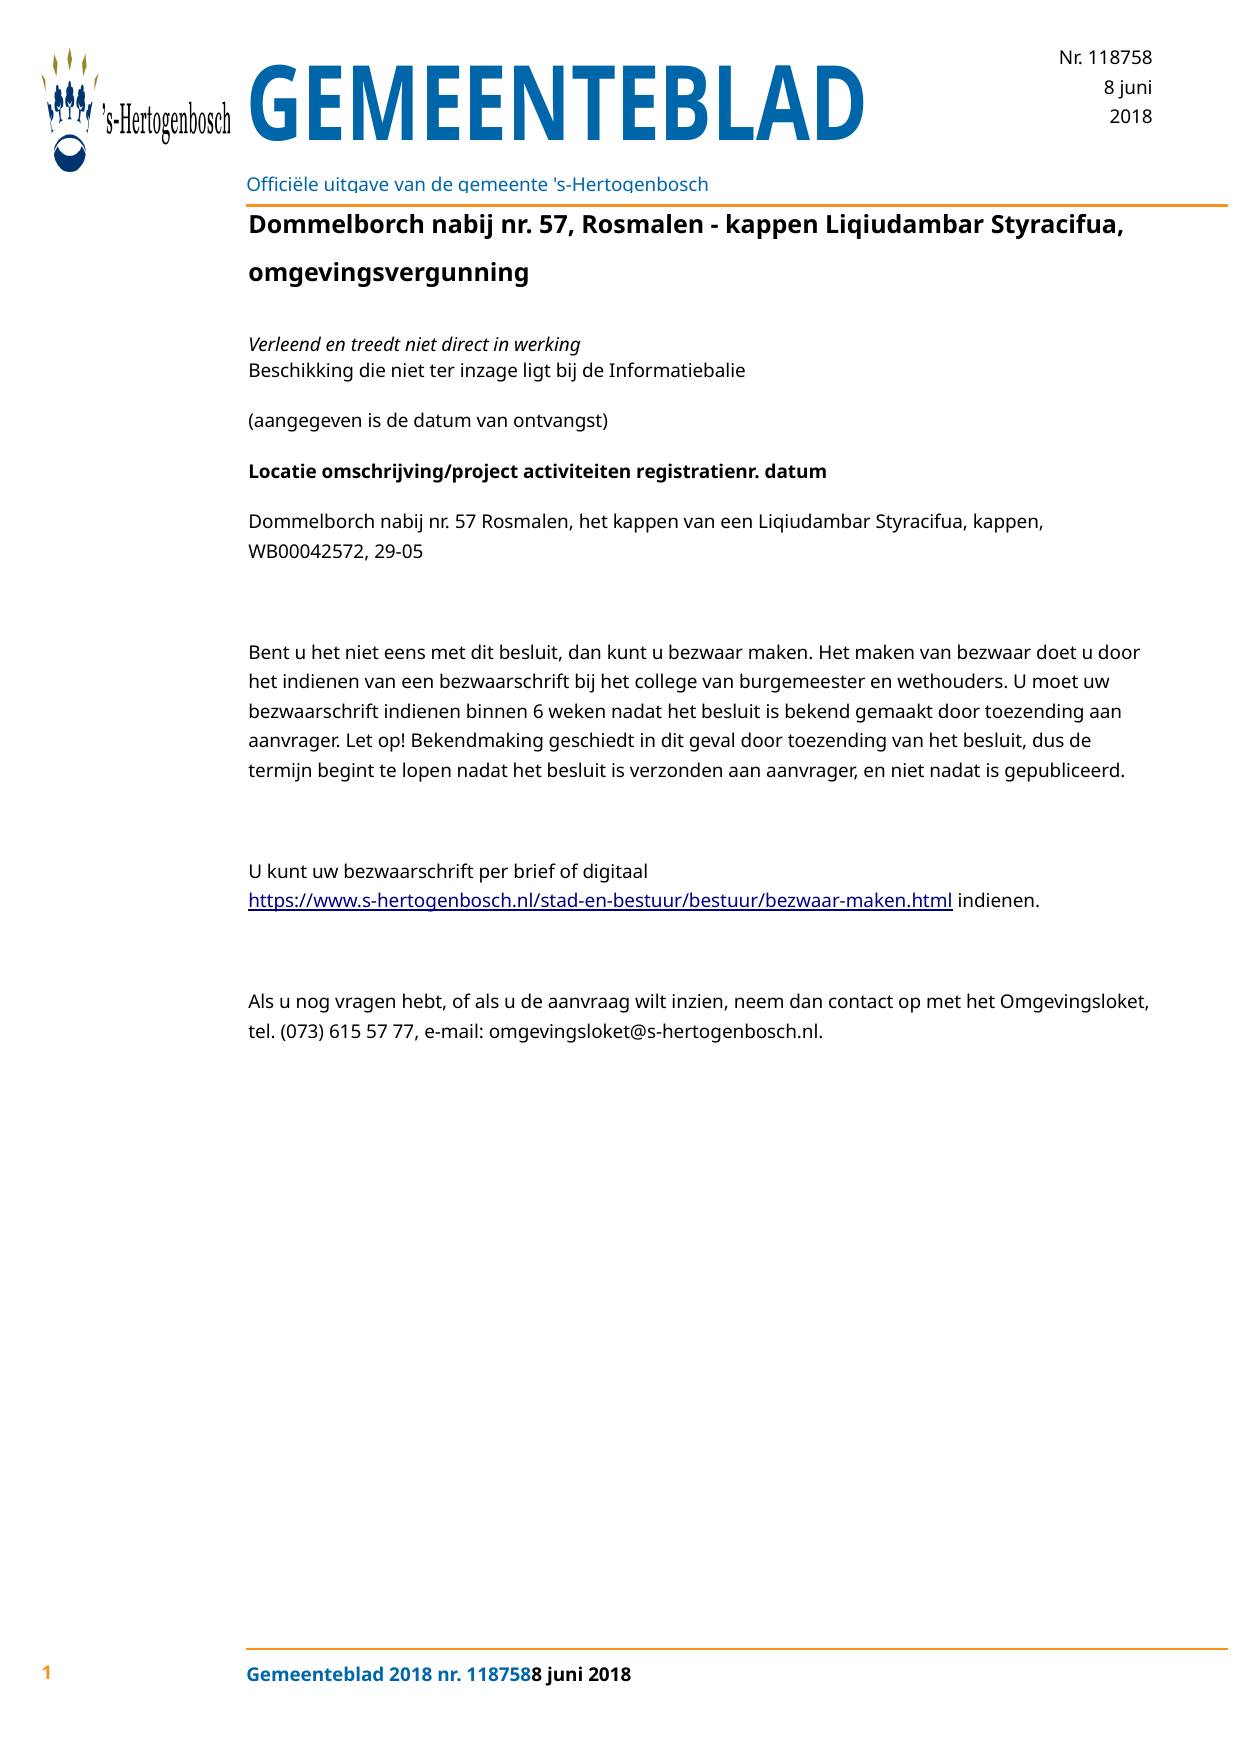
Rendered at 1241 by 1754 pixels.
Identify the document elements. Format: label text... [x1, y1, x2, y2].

text Locatie omschrijving/project activiteiten registratienr. datum [248, 458, 1152, 484]
text (aangegeven is de datum van ontvangst) [248, 408, 1152, 433]
text Bent u het niet eens met dit besluit, dan kunt u bezwaar maken. Het maken van bezwaar doet u door het indienen van een bezwaarschrift bij het college van burgemeester en wethouders. U moet uw bezwaarschrift indienen binnen 6 weken nadat het besluit is bekend gemaakt door toezending aan aanvrager. Let op! Bekendmaking geschiedt in dit geval door toezending van het besluit, dus de termijn begint te lopen nadat het besluit is verzonden aan aanvrager, en niet nadat is gepubliceerd. [248, 639, 1152, 783]
text Verleend en treedt niet direct in werking [248, 331, 1152, 357]
text Als u nog vragen hebt, of als u de aanvraag wilt inzien, neem dan contact op met het Omgevingsloket, tel. (073) 615 57 77, e-mail: omgevingsloket@s-hertogenbosch.nl. [248, 988, 1152, 1044]
text U kunt uw bezwaarschrift per brief of digitaal https://www.s-hertogenbosch.nl/stad-en-bestuur/bestuur/bezwaar-maken.html indienen. [248, 858, 1152, 913]
text Beschikking die niet ter inzage ligt bij de Informatiebalie [248, 357, 1152, 383]
picture [41, 47, 231, 172]
text Dommelborch nabij nr. 57, Rosmalen - kappen Liqiudambar Styracifua, omgevingsvergunning [248, 207, 1152, 288]
text Dommelborch nabij nr. 57 Rosmalen, het kappen van een Liqiudambar Styracifua, kappen, WB00042572, 29-05 [248, 508, 1152, 564]
